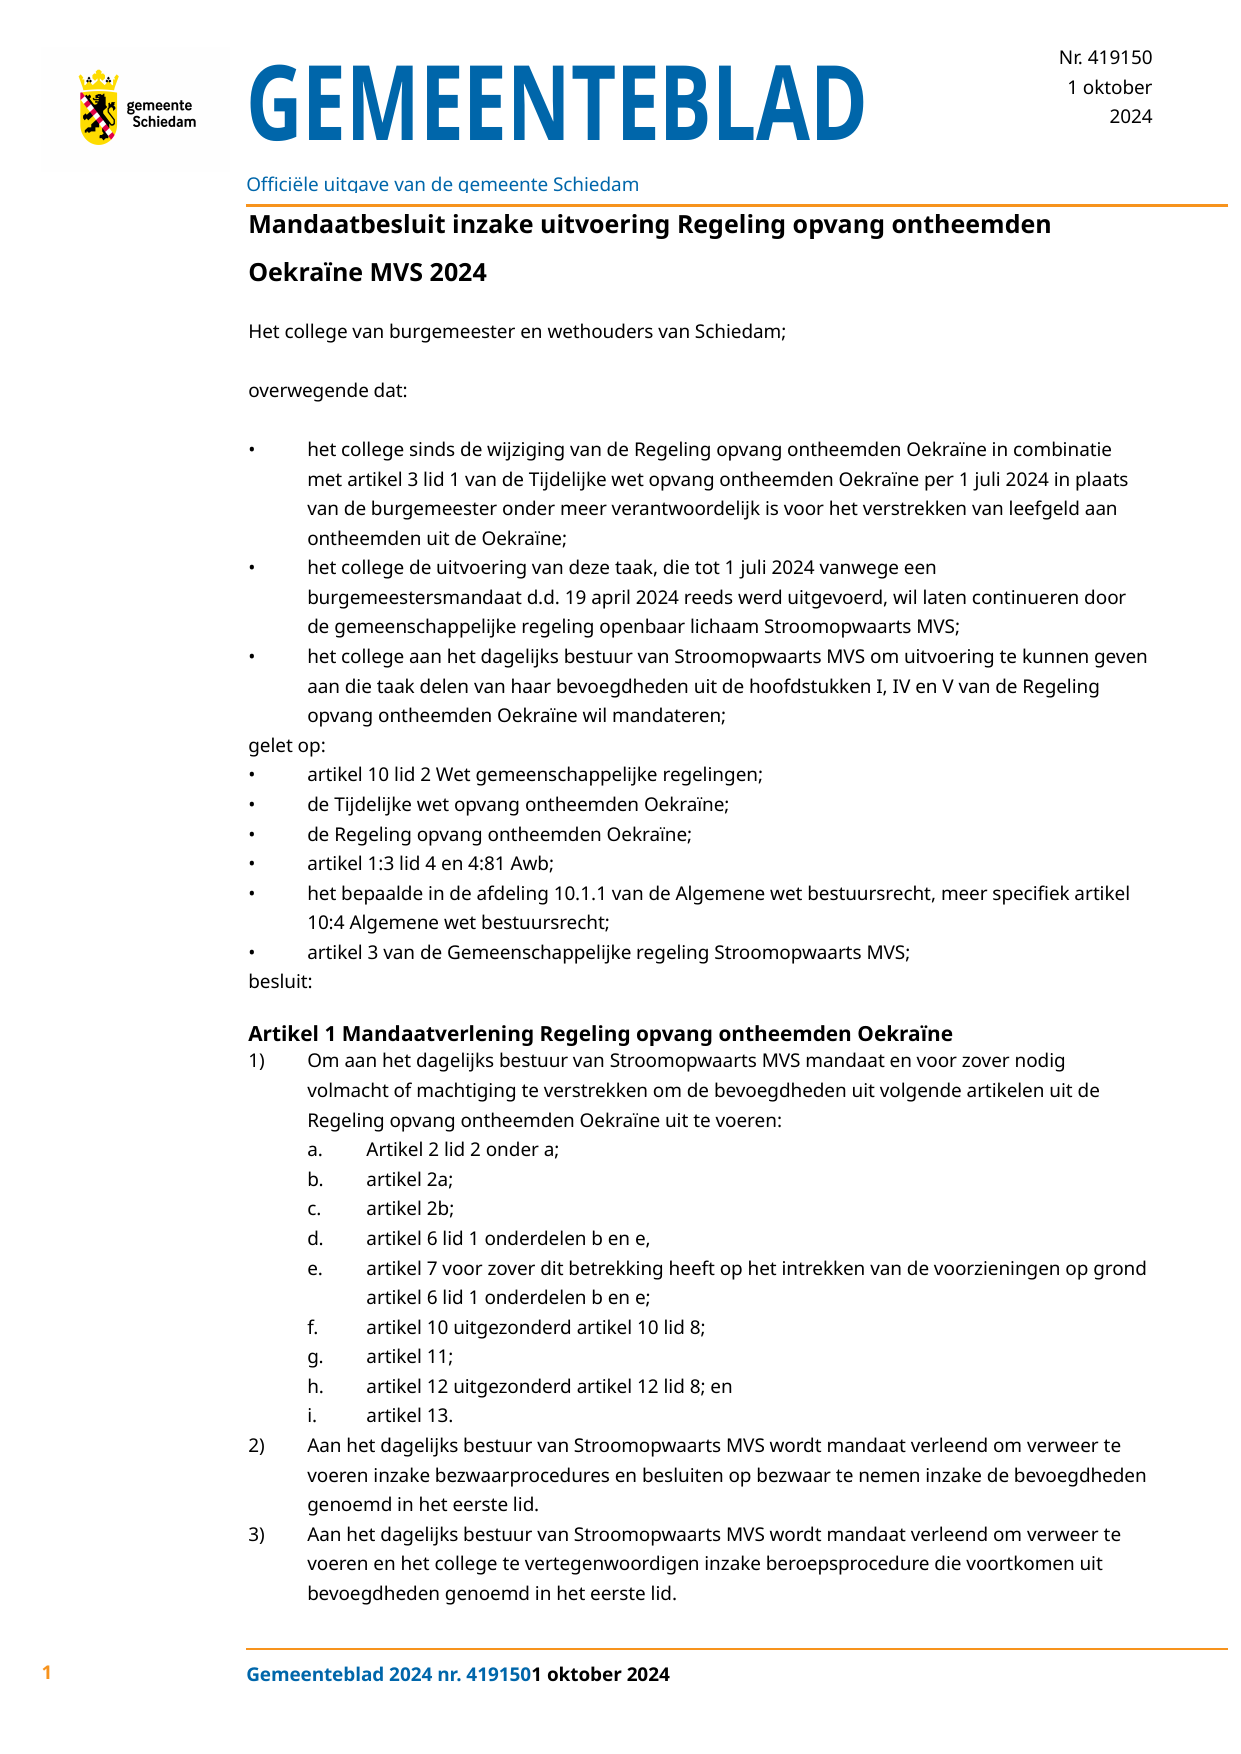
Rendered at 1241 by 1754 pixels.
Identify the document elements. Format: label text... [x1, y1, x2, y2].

list artikel 2a; [307, 1166, 1152, 1192]
list artikel 7 voor zover dit betrekking heeft op het intrekken van de voorzieningen op grond artikel 6 lid 1 onderdelen b en e; [307, 1255, 1152, 1310]
list de Regeling opvang ontheemden Oekraïne; [248, 821, 1152, 847]
list artikel 11; [307, 1343, 1152, 1369]
list artikel 1:3 lid 4 en 4:81 Awb; [248, 850, 1152, 876]
picture [41, 47, 231, 172]
list artikel 10 lid 2 Wet gemeenschappelijke regelingen; [248, 762, 1152, 787]
list het college sinds de wijziging van de Regeling opvang ontheemden Oekraïne in combinatie met artikel 3 lid 1 van de Tijdelijke wet opvang ontheemden Oekraïne per 1 juli 2024 in plaats van de burgemeester onder meer verantwoordelijk is voor het verstrekken van leefgeld aan ontheemden uit de Oekraïne; [248, 436, 1152, 551]
text gelet op: [248, 732, 1152, 758]
list artikel 10 uitgezonderd artikel 10 lid 8; [307, 1314, 1152, 1339]
text besluit: [248, 969, 1152, 994]
list Artikel 2 lid 2 onder a; [307, 1136, 1152, 1162]
list Aan het dagelijks bestuur van Stroomopwaarts MVS wordt mandaat verleend om verweer te voeren inzake bezwaarprocedures en besluiten op bezwaar te nemen inzake de bevoegdheden genoemd in het eerste lid. [248, 1432, 1152, 1517]
list de Tijdelijke wet opvang ontheemden Oekraïne; [248, 791, 1152, 817]
text Het college van burgemeester en wethouders van Schiedam; [248, 318, 1152, 344]
list het bepaalde in de afdeling 10.1.1 van de Algemene wet bestuursrecht, meer specifiek artikel 10:4 Algemene wet bestuursrecht; [248, 880, 1152, 935]
list het college de uitvoering van deze taak, die tot 1 juli 2024 vanwege een burgemeestersmandaat d.d. 19 april 2024 reeds werd uitgevoerd, wil laten continueren door de gemeenschappelijke regeling openbaar lichaam Stroomopwaarts MVS; [248, 554, 1152, 639]
text Artikel 1 Mandaatverlening Regeling opvang ontheemden Oekraïne [248, 1019, 1152, 1048]
list artikel 6 lid 1 onderdelen b en e, [307, 1225, 1152, 1251]
text Mandaatbesluit inzake uitvoering Regeling opvang ontheemden Oekraïne MVS 2024 [248, 207, 1152, 288]
list artikel 3 van de Gemeenschappelijke regeling Stroomopwaarts MVS; [248, 939, 1152, 965]
list artikel 2b; [307, 1196, 1152, 1221]
list Aan het dagelijks bestuur van Stroomopwaarts MVS wordt mandaat verleend om verweer te voeren en het college te vertegenwoordigen inzake beroepsprocedure die voortkomen uit bevoegdheden genoemd in het eerste lid. [248, 1521, 1152, 1606]
list het college aan het dagelijks bestuur van Stroomopwaarts MVS om uitvoering te kunnen geven aan die taak delen van haar bevoegdheden uit de hoofdstukken I, IV en V van de Regeling opvang ontheemden Oekraïne wil mandateren; [248, 643, 1152, 728]
list Om aan het dagelijks bestuur van Stroomopwaarts MVS mandaat en voor zover nodig volmacht of machtiging te verstrekken om de bevoegdheden uit volgende artikelen uit de Regeling opvang ontheemden Oekraïne uit te voeren: [248, 1048, 1152, 1132]
list artikel 13. [307, 1403, 1152, 1428]
list artikel 12 uitgezonderd artikel 12 lid 8; en [307, 1373, 1152, 1399]
text overwegende dat: [248, 377, 1152, 403]
